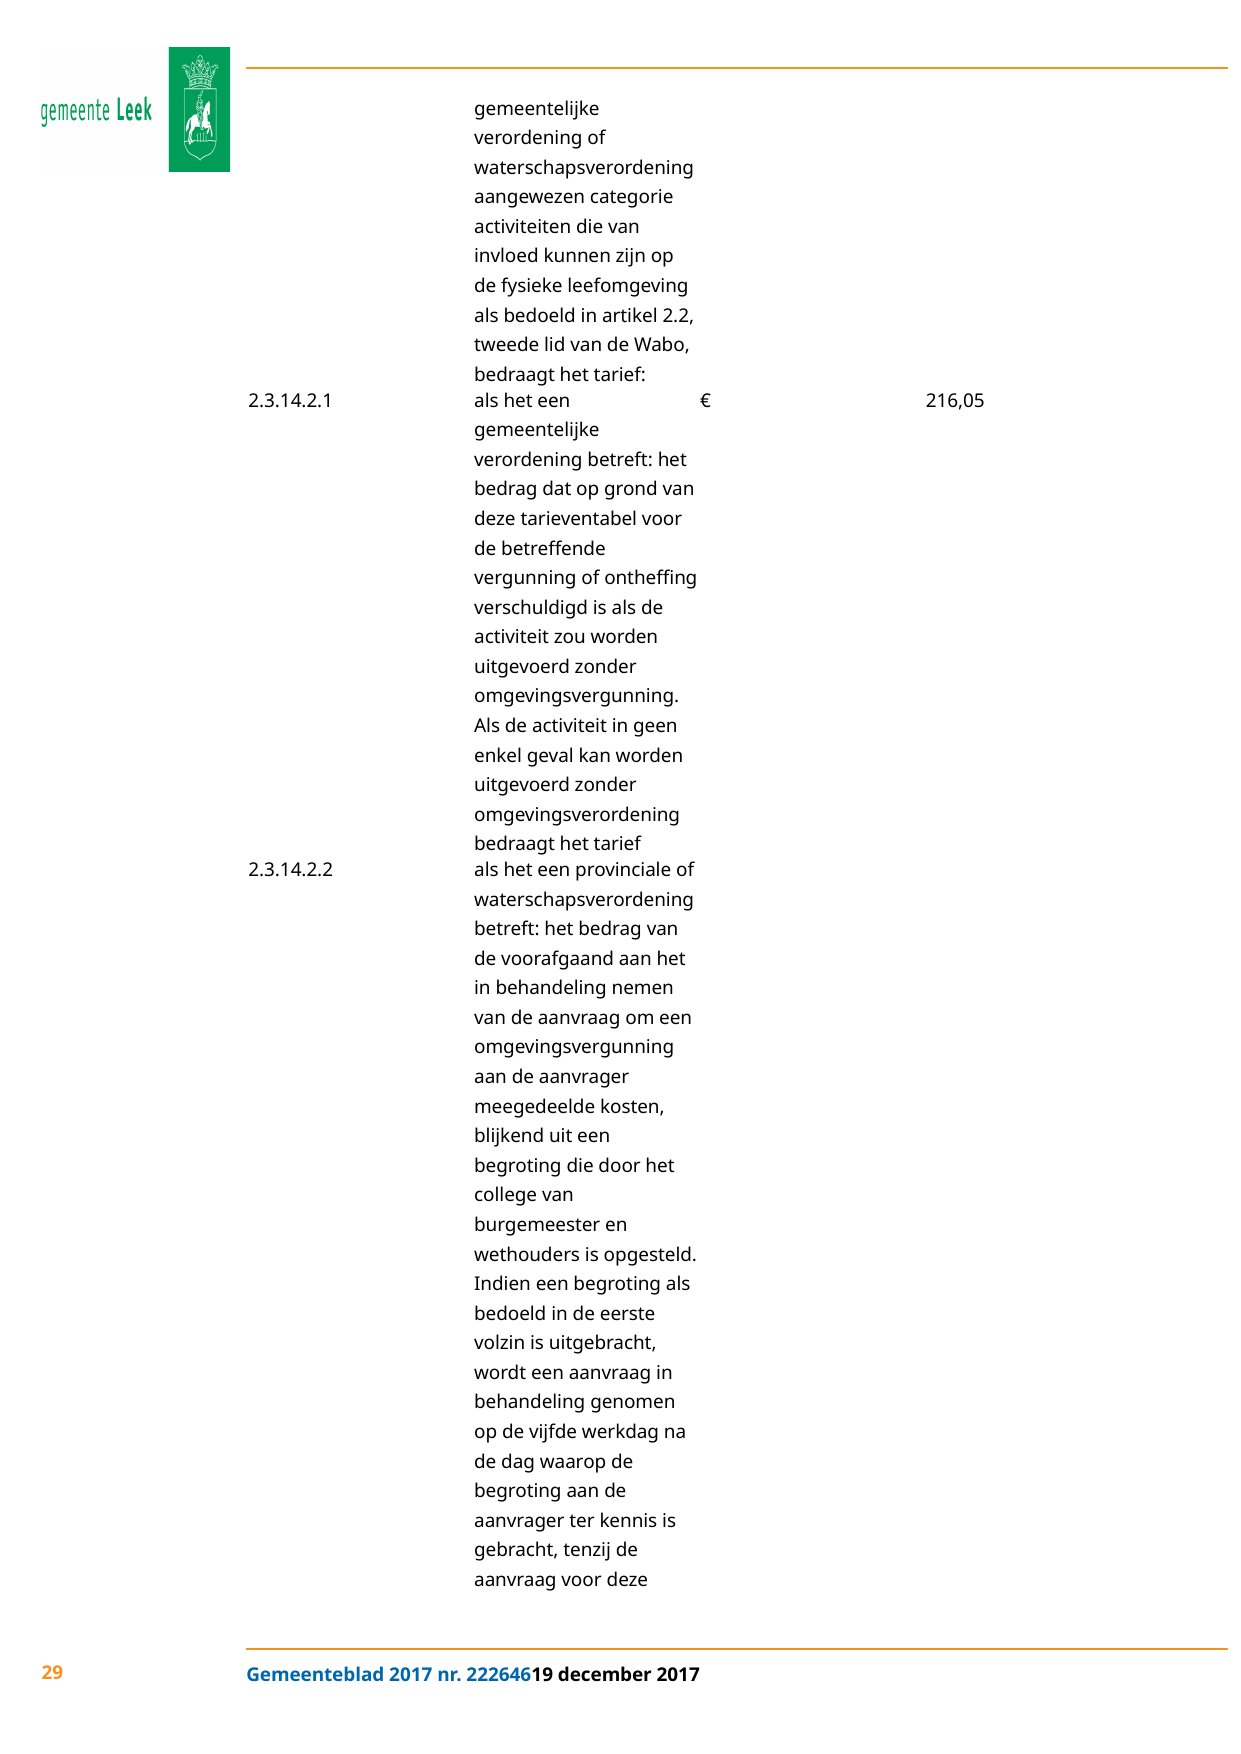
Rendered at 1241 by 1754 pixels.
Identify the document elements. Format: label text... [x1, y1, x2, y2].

table_cell 2.3.14.2.2 [248, 856, 474, 1592]
table_cell 2.3.14.2.1 [248, 387, 474, 856]
table_cell € [700, 387, 926, 856]
table_cell als het een gemeentelijke verordening betreft: het bedrag dat op grond van deze tarieventabel voor de betreffende vergunning of ontheffing verschuldigd is als de activiteit zou worden uitgevoerd zonder omgevingsvergunning. Als de activiteit in geen enkel geval kan worden uitgevoerd zonder omgevingsverordening bedraagt het tarief [474, 387, 700, 856]
table_cell [926, 856, 1152, 1592]
table_cell gemeentelijke verordening of waterschapsverordening aangewezen categorie activiteiten die van invloed kunnen zijn op de fysieke leefomgeving als bedoeld in artikel 2.2, tweede lid van de Wabo, bedraagt het tarief: [474, 95, 700, 387]
table_cell [926, 95, 1152, 387]
table_cell als het een provinciale of waterschapsverordening betreft: het bedrag van de voorafgaand aan het in behandeling nemen van de aanvraag om een omgevingsvergunning aan de aanvrager meegedeelde kosten, blijkend uit een begroting die door het college van burgemeester en wethouders is opgesteld. Indien een begroting als bedoeld in de eerste volzin is uitgebracht, wordt een aanvraag in behandeling genomen op de vijfde werkdag na de dag waarop de begroting aan de aanvrager ter kennis is gebracht, tenzij de aanvraag voor deze [474, 856, 700, 1592]
table_cell [248, 95, 474, 387]
picture [41, 47, 231, 172]
table_cell 216,05 [926, 387, 1152, 856]
table_cell [700, 95, 926, 387]
table_cell [700, 856, 926, 1592]
